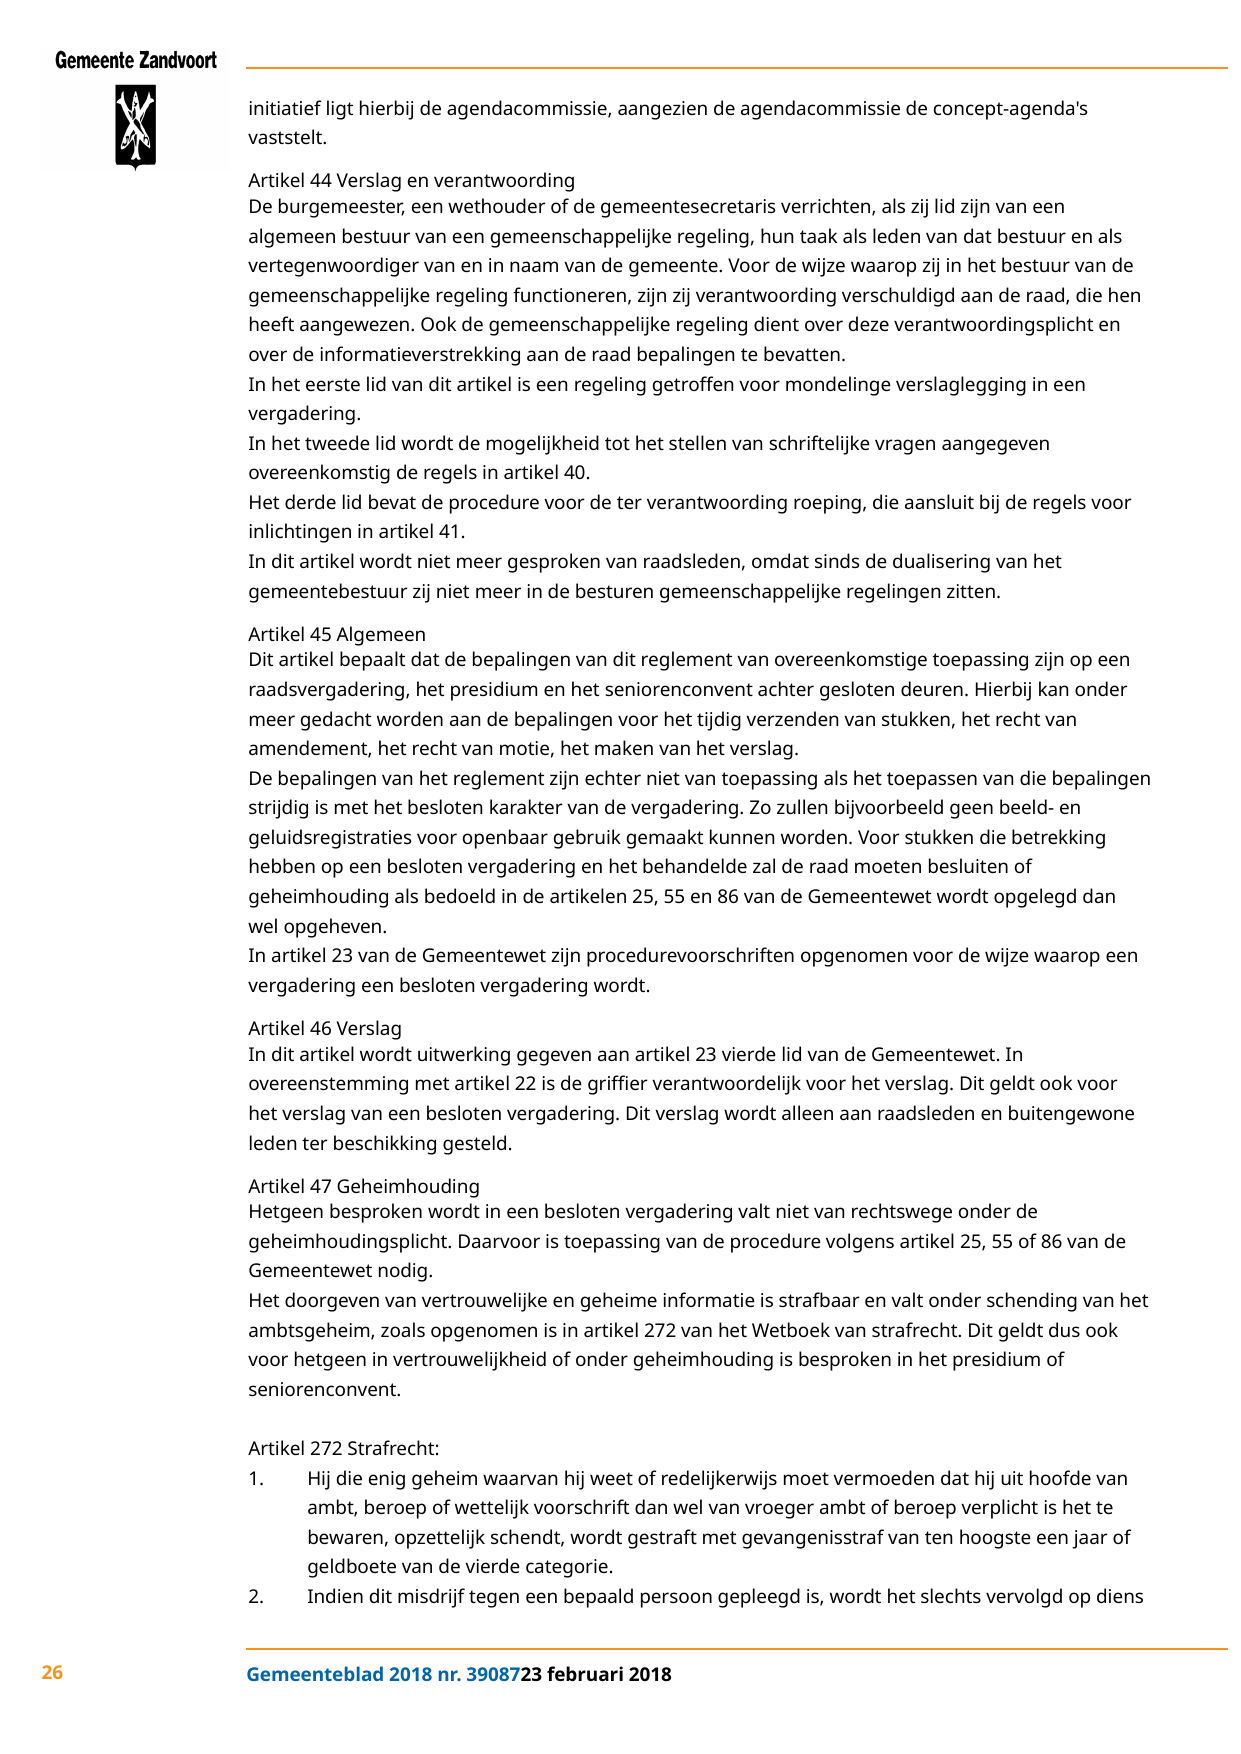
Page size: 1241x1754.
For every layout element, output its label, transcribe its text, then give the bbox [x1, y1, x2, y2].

text Het derde lid bevat de procedure voor de ter verantwoording roeping, die aansluit bij de regels voor inlichtingen in artikel 41. [248, 489, 1152, 544]
text De bepalingen van het reglement zijn echter niet van toepassing als het toepassen van die bepalingen strijdig is met het besloten karakter van de vergadering. Zo zullen bijvoorbeeld geen beeld- en geluidsregistraties voor openbaar gebruik gemaakt kunnen worden. Voor stukken die betrekking hebben op een besloten vergadering en het behandelde zal de raad moeten besluiten of geheimhouding als bedoeld in de artikelen 25, 55 en 86 van de Gemeentewet wordt opgelegd dan wel opgeheven. [248, 765, 1152, 939]
text Artikel 46 Verslag [248, 1015, 1152, 1041]
text In artikel 23 van de Gemeentewet zijn procedurevoorschriften opgenomen voor de wijze waarop een vergadering een besloten vergadering wordt. [248, 942, 1152, 998]
text Hetgeen besproken wordt in een besloten vergadering valt niet van rechtswege onder de geheimhoudingsplicht. Daarvoor is toepassing van de procedure volgens artikel 25, 55 of 86 van de Gemeentewet nodig. [248, 1198, 1152, 1283]
text In dit artikel wordt uitwerking gegeven aan artikel 23 vierde lid van de Gemeentewet. In overeenstemming met artikel 22 is de griffier verantwoordelijk voor het verslag. Dit geldt ook voor het verslag van een besloten vergadering. Dit verslag wordt alleen aan raadsleden en buitengewone leden ter beschikking gesteld. [248, 1041, 1152, 1155]
text In het eerste lid van dit artikel is een regeling getroffen voor mondelinge verslaglegging in een vergadering. [248, 371, 1152, 426]
text Het doorgeven van vertrouwelijke en geheime informatie is strafbaar en valt onder schending van het ambtsgeheim, zoals opgenomen is in artikel 272 van het Wetboek van strafrecht. Dit geldt dus ook voor hetgeen in vertrouwelijkheid of onder geheimhouding is besproken in het presidium of seniorenconvent. [248, 1287, 1152, 1402]
picture [41, 47, 231, 172]
text Dit artikel bepaalt dat de bepalingen van dit reglement van overeenkomstige toepassing zijn op een raadsvergadering, het presidium en het seniorenconvent achter gesloten deuren. Hierbij kan onder meer gedacht worden aan de bepalingen voor het tijdig verzenden van stukken, het recht van amendement, het recht van motie, het maken van het verslag. [248, 647, 1152, 761]
text Artikel 272 Strafrecht: [248, 1435, 1152, 1461]
text Artikel 44 Verslag en verantwoording [248, 167, 1152, 193]
text Artikel 47 Geheimhouding [248, 1173, 1152, 1198]
text In dit artikel wordt niet meer gesproken van raadsleden, omdat sinds de dualisering van het gemeentebestuur zij niet meer in de besturen gemeenschappelijke regelingen zitten. [248, 548, 1152, 603]
list Indien dit misdrijf tegen een bepaald persoon gepleegd is, wordt het slechts vervolgd op diens [248, 1583, 1152, 1609]
text initiatief ligt hierbij de agendacommissie, aangezien de agendacommissie de concept-agenda's vaststelt. [248, 95, 1152, 150]
list Hij die enig geheim waarvan hij weet of redelijkerwijs moet vermoeden dat hij uit hoofde van ambt, beroep of wettelijk voorschrift dan wel van vroeger ambt of beroep verplicht is het te bewaren, opzettelijk schendt, wordt gestraft met gevangenisstraf van ten hoogste een jaar of geldboete van de vierde categorie. [248, 1465, 1152, 1579]
text De burgemeester, een wethouder of de gemeentesecretaris verrichten, als zij lid zijn van een algemeen bestuur van een gemeenschappelijke regeling, hun taak als leden van dat bestuur en als vertegenwoordiger van en in naam van de gemeente. Voor de wijze waarop zij in het bestuur van de gemeenschappelijke regeling functioneren, zijn zij verantwoording verschuldigd aan de raad, die hen heeft aangewezen. Ook de gemeenschappelijke regeling dient over deze verantwoordingsplicht en over de informatieverstrekking aan de raad bepalingen te bevatten. [248, 193, 1152, 367]
text Artikel 45 Algemeen [248, 621, 1152, 647]
text In het tweede lid wordt de mogelijkheid tot het stellen van schriftelijke vragen aangegeven overeenkomstig de regels in artikel 40. [248, 430, 1152, 485]
